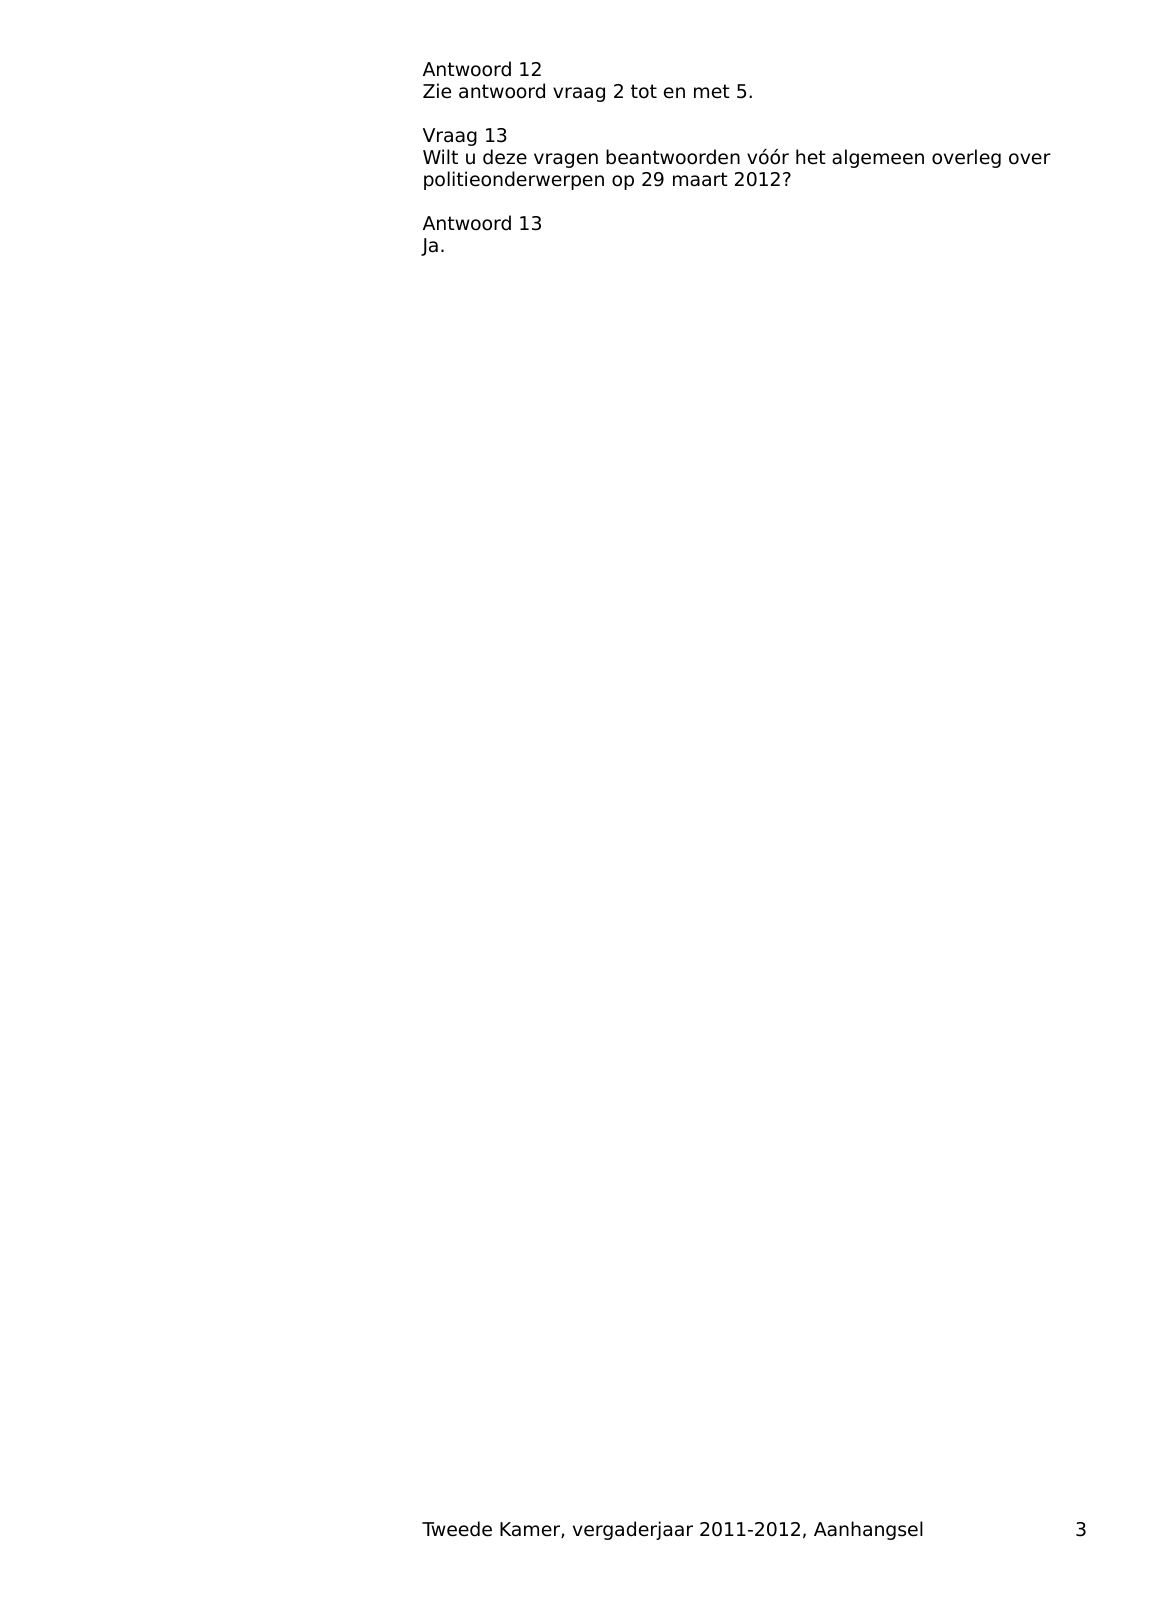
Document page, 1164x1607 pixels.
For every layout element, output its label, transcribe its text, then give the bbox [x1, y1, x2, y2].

text Antwoord 13 [422, 213, 1087, 235]
text Ja. [422, 235, 1087, 257]
text Vraag 13 [422, 125, 1087, 147]
text Antwoord 12 [422, 59, 1087, 81]
text Wilt u deze vragen beantwoorden vóór het algemeen overleg over politieonderwerpen op 29 maart 2012? [422, 147, 1087, 191]
text Zie antwoord vraag 2 tot en met 5. [422, 81, 1087, 103]
